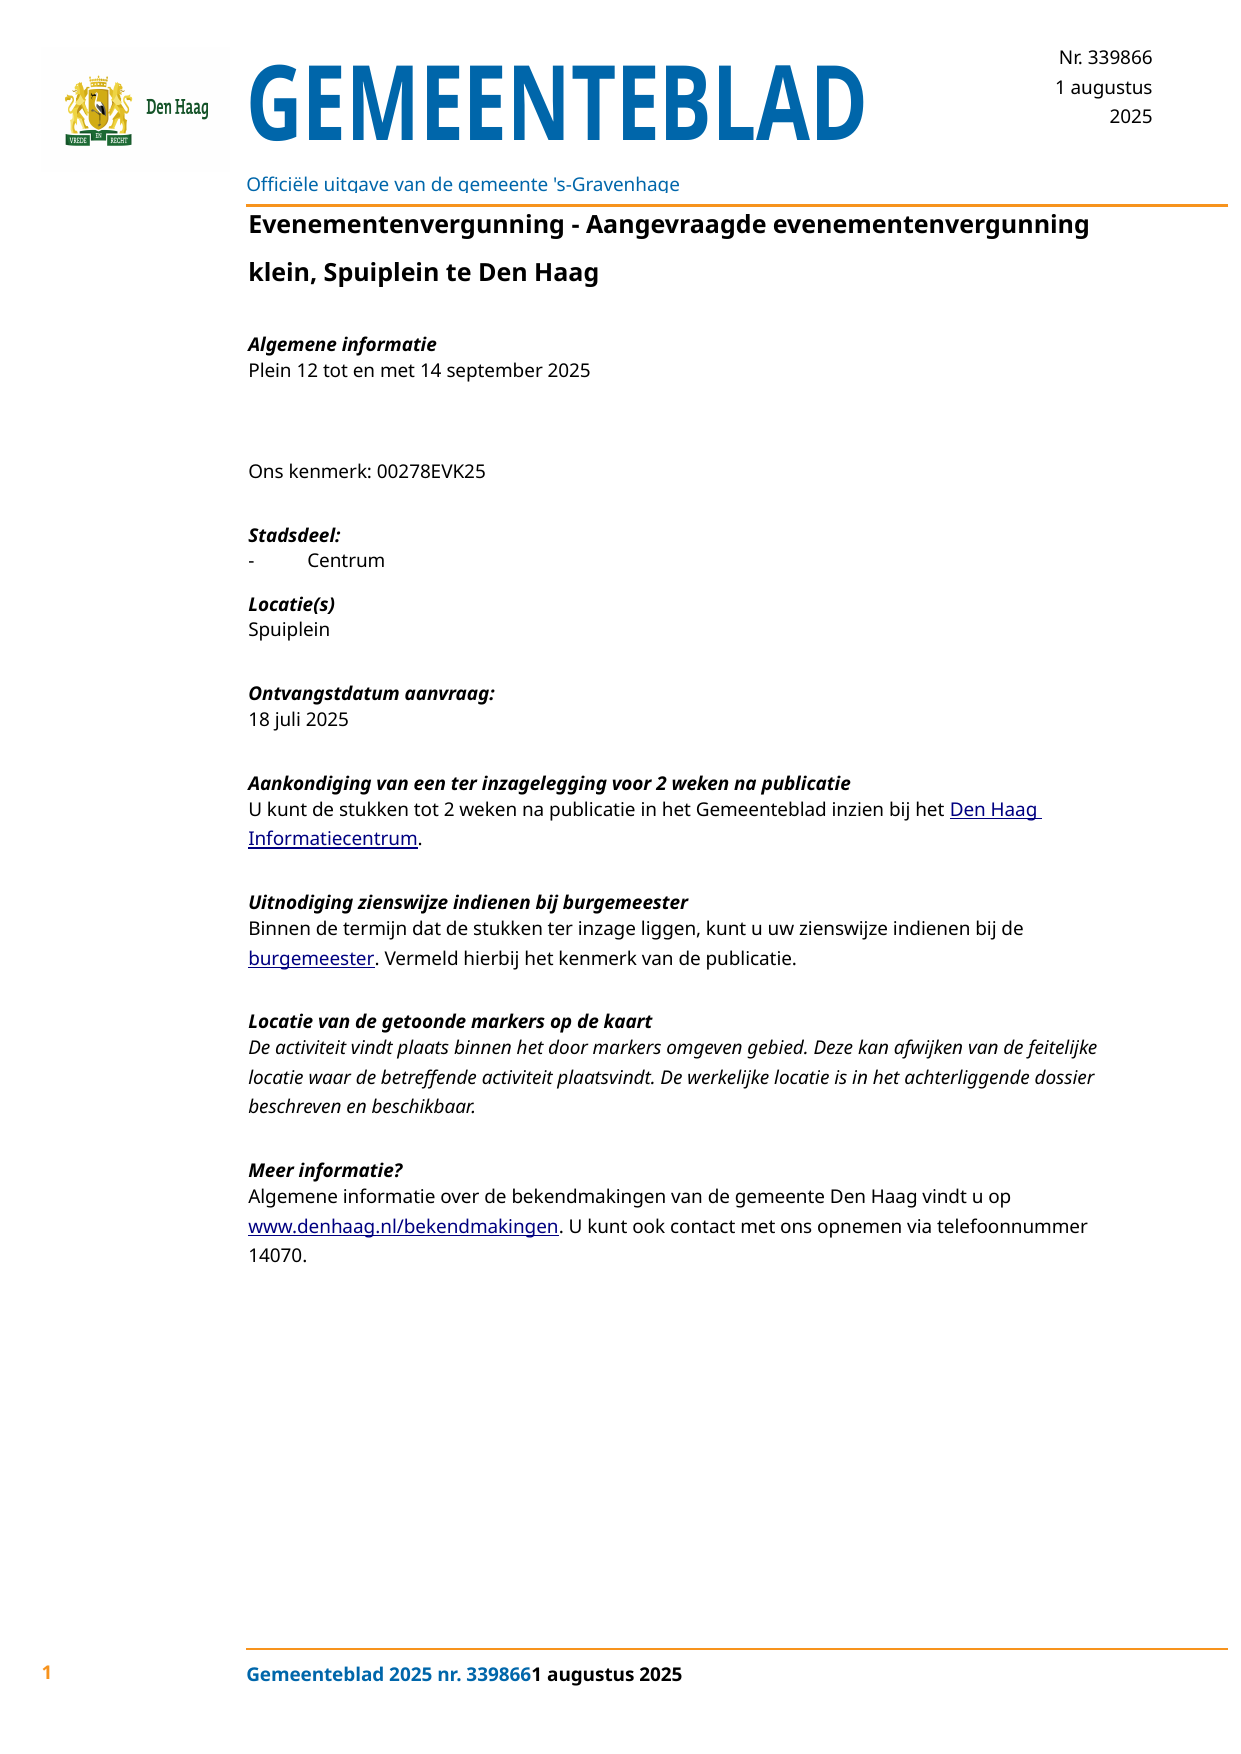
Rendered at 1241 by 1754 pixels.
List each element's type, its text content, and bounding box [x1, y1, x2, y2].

text Aankondiging van een ter inzagelegging voor 2 weken na publicatie [248, 770, 1152, 796]
text Stadsdeel: [248, 522, 1152, 548]
text Ontvangstdatum aanvraag: [248, 681, 1152, 706]
text Algemene informatie [248, 331, 1152, 357]
text Locatie van de getoonde markers op de kaart [248, 1009, 1152, 1034]
text Ons kenmerk: 00278EVK25 [248, 458, 1152, 484]
text Binnen de termijn dat de stukken ter inzage liggen, kunt u uw zienswijze indienen bij de burgemeester. Vermeld hierbij het kenmerk van de publicatie. [248, 915, 1152, 971]
text 18 juli 2025 [248, 706, 1152, 732]
text Algemene informatie over de bekendmakingen van de gemeente Den Haag vindt u op www.denhaag.nl/bekendmakingen. U kunt ook contact met ons opnemen via telefoonnummer 14070. [248, 1183, 1152, 1268]
text Locatie(s) [248, 591, 1152, 617]
text Spuiplein [248, 617, 1152, 642]
text Meer informatie? [248, 1158, 1152, 1183]
list Centrum [248, 548, 1152, 573]
text U kunt de stukken tot 2 weken na publicatie in het Gemeenteblad inzien bij het Den Haag Informatiecentrum. [248, 796, 1152, 851]
text Evenementenvergunning - Aangevraagde evenementenvergunning klein, Spuiplein te Den Haag [248, 207, 1152, 288]
picture [41, 47, 231, 172]
text De activiteit vindt plaats binnen het door markers omgeven gebied. Deze kan afwijken van de feitelijke locatie waar de betreffende activiteit plaatsvindt. De werkelijke locatie is in het achterliggende dossier beschreven en beschikbaar. [248, 1034, 1152, 1119]
text Plein 12 tot en met 14 september 2025 [248, 357, 1152, 383]
text Uitnodiging zienswijze indienen bij burgemeester [248, 889, 1152, 915]
